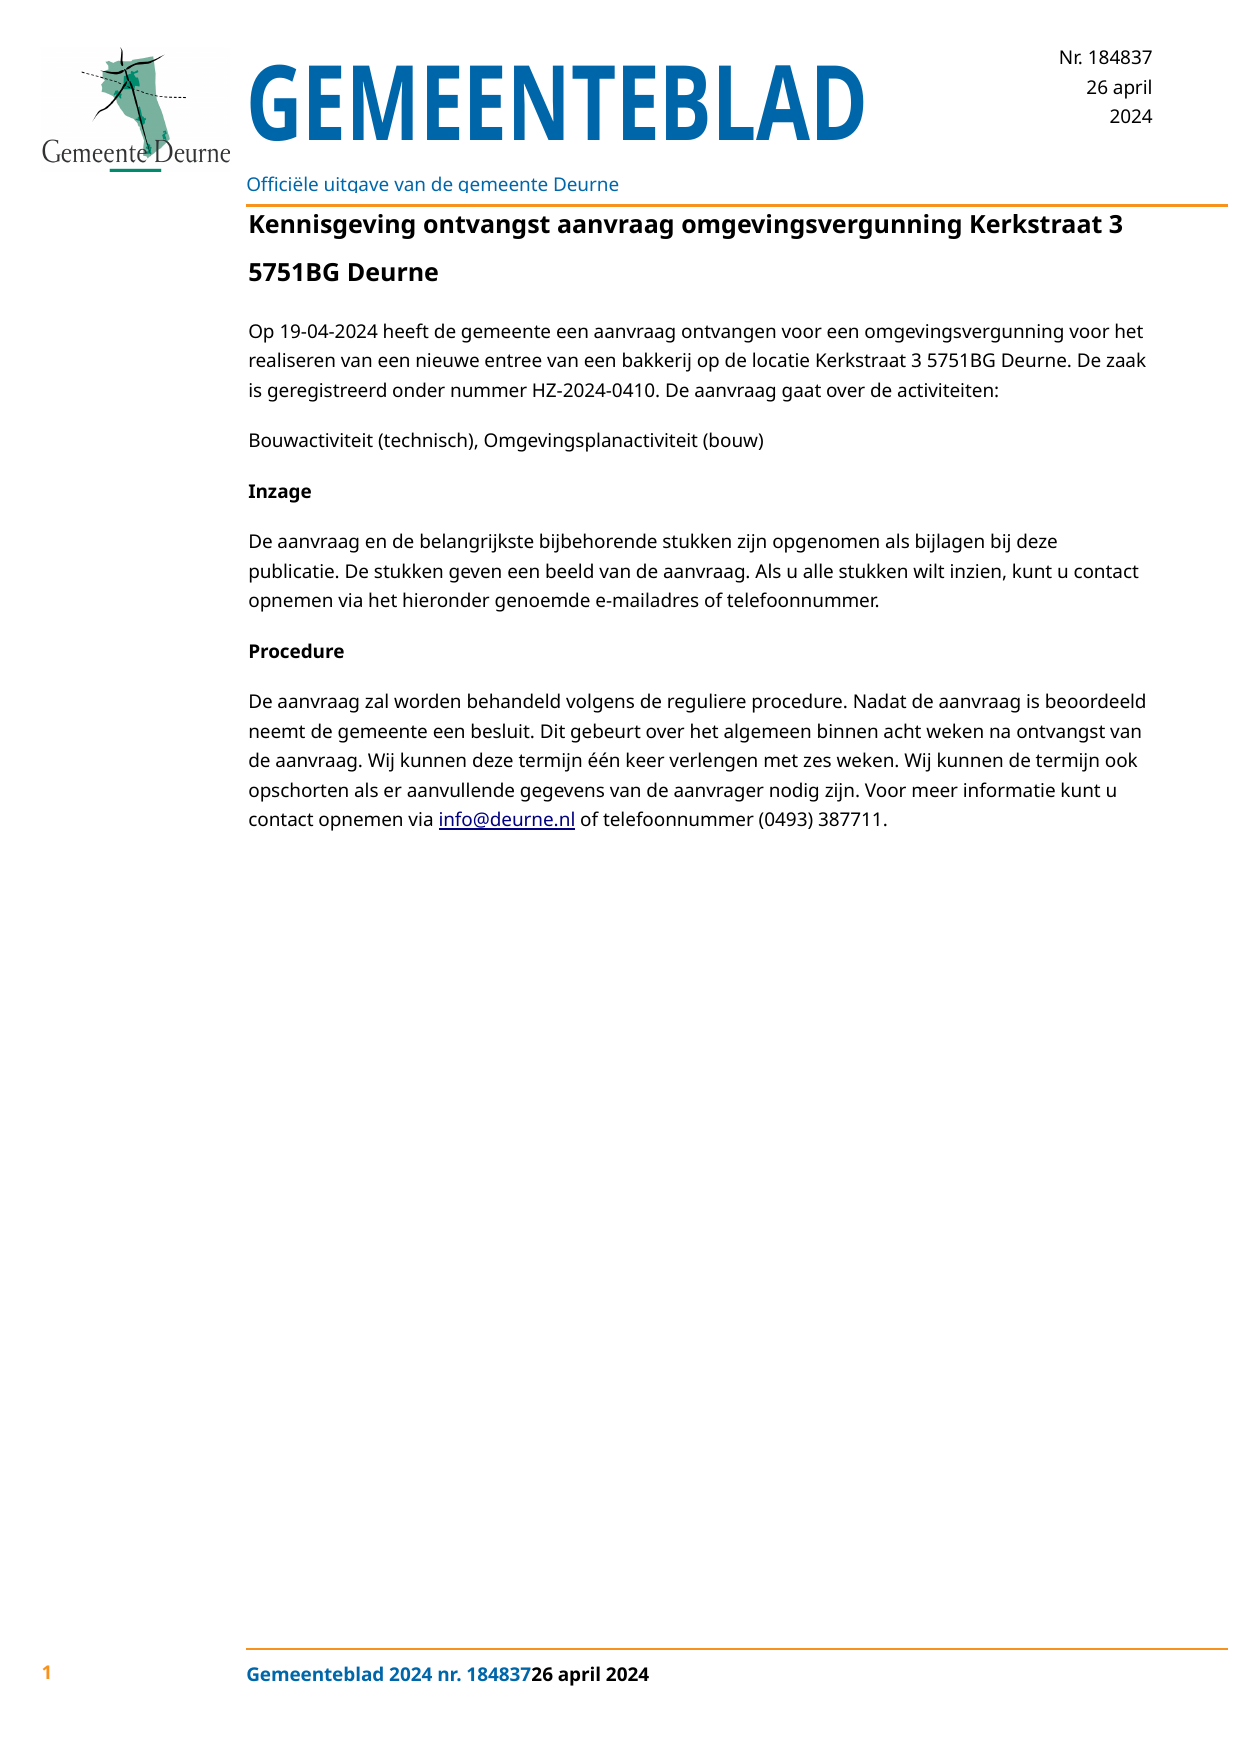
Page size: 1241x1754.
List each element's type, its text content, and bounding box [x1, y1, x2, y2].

text Kennisgeving ontvangst aanvraag omgevingsvergunning Kerkstraat 3 5751BG Deurne [248, 207, 1152, 288]
text Bouwactiviteit (technisch), Omgevingsplanactiviteit (bouw) [248, 427, 1152, 453]
text Procedure [248, 638, 1152, 664]
text Inzage [248, 478, 1152, 504]
text De aanvraag zal worden behandeld volgens de reguliere procedure. Nadat de aanvraag is beoordeeld neemt de gemeente een besluit. Dit gebeurt over het algemeen binnen acht weken na ontvangst van de aanvraag. Wij kunnen deze termijn één keer verlengen met zes weken. Wij kunnen de termijn ook opschorten als er aanvullende gegevens van de aanvrager nodig zijn. Voor meer informatie kunt u contact opnemen via info@deurne.nl of telefoonnummer (0493) 387711. [248, 688, 1152, 832]
text Op 19-04-2024 heeft de gemeente een aanvraag ontvangen voor een omgevingsvergunning voor het realiseren van een nieuwe entree van een bakkerij op de locatie Kerkstraat 3 5751BG Deurne. De zaak is geregistreerd onder nummer HZ-2024-0410. De aanvraag gaat over de activiteiten: [248, 318, 1152, 403]
picture [41, 47, 231, 172]
text De aanvraag en de belangrijkste bijbehorende stukken zijn opgenomen als bijlagen bij deze publicatie. De stukken geven een beeld van de aanvraag. Als u alle stukken wilt inzien, kunt u contact opnemen via het hieronder genoemde e-mailadres of telefoonnummer. [248, 528, 1152, 613]
